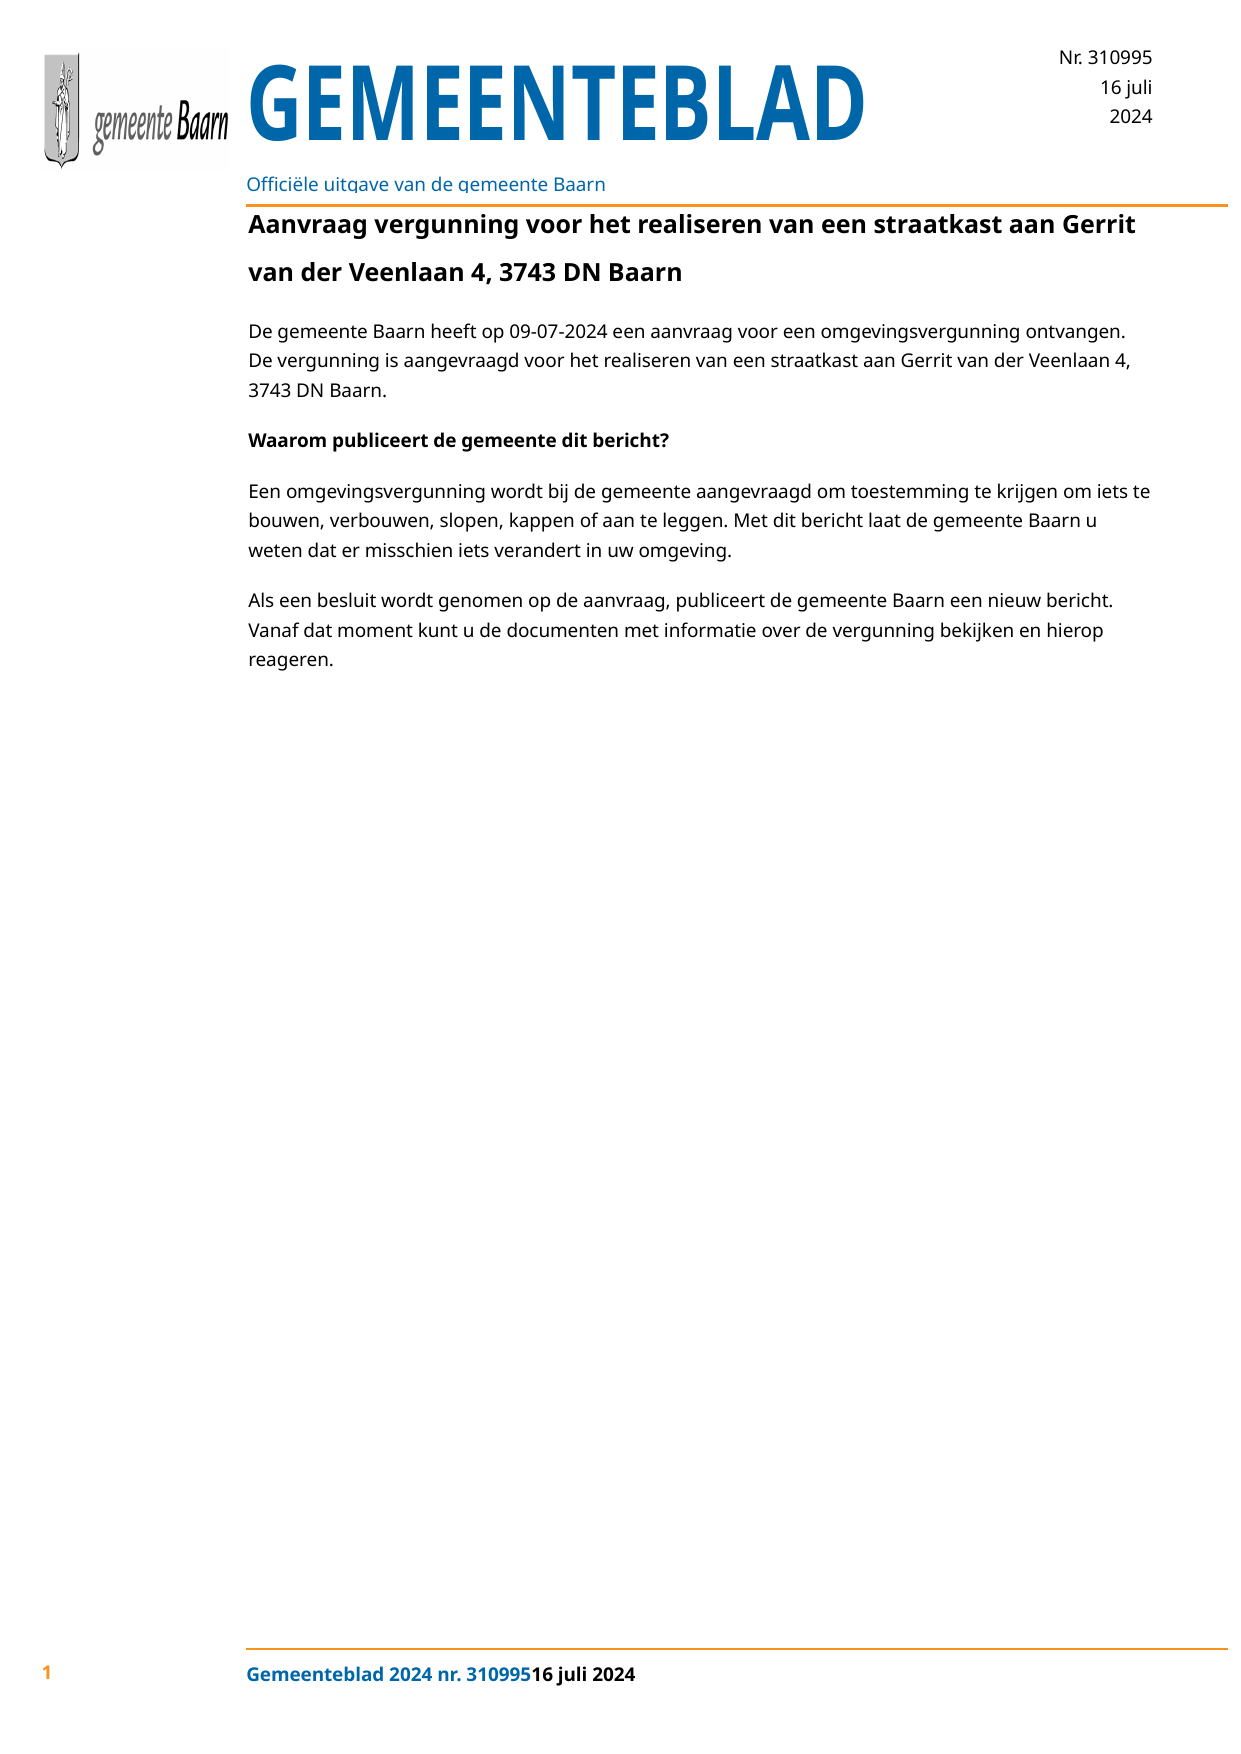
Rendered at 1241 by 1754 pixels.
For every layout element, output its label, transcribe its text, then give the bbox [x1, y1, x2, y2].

text Een omgevingsvergunning wordt bij de gemeente aangevraagd om toestemming te krijgen om iets te bouwen, verbouwen, slopen, kappen of aan te leggen. Met dit bericht laat de gemeente Baarn u weten dat er misschien iets verandert in uw omgeving. [248, 478, 1152, 563]
text Als een besluit wordt genomen op de aanvraag, publiceert de gemeente Baarn een nieuw bericht. Vanaf dat moment kunt u de documenten met informatie over de vergunning bekijken en hierop reageren. [248, 587, 1152, 672]
text De gemeente Baarn heeft op 09-07-2024 een aanvraag voor een omgevingsvergunning ontvangen. De vergunning is aangevraagd voor het realiseren van een straatkast aan Gerrit van der Veenlaan 4, 3743 DN Baarn. [248, 318, 1152, 403]
picture [41, 47, 231, 172]
text Waarom publiceert de gemeente dit bericht? [248, 427, 1152, 453]
text Aanvraag vergunning voor het realiseren van een straatkast aan Gerrit van der Veenlaan 4, 3743 DN Baarn [248, 207, 1152, 288]
